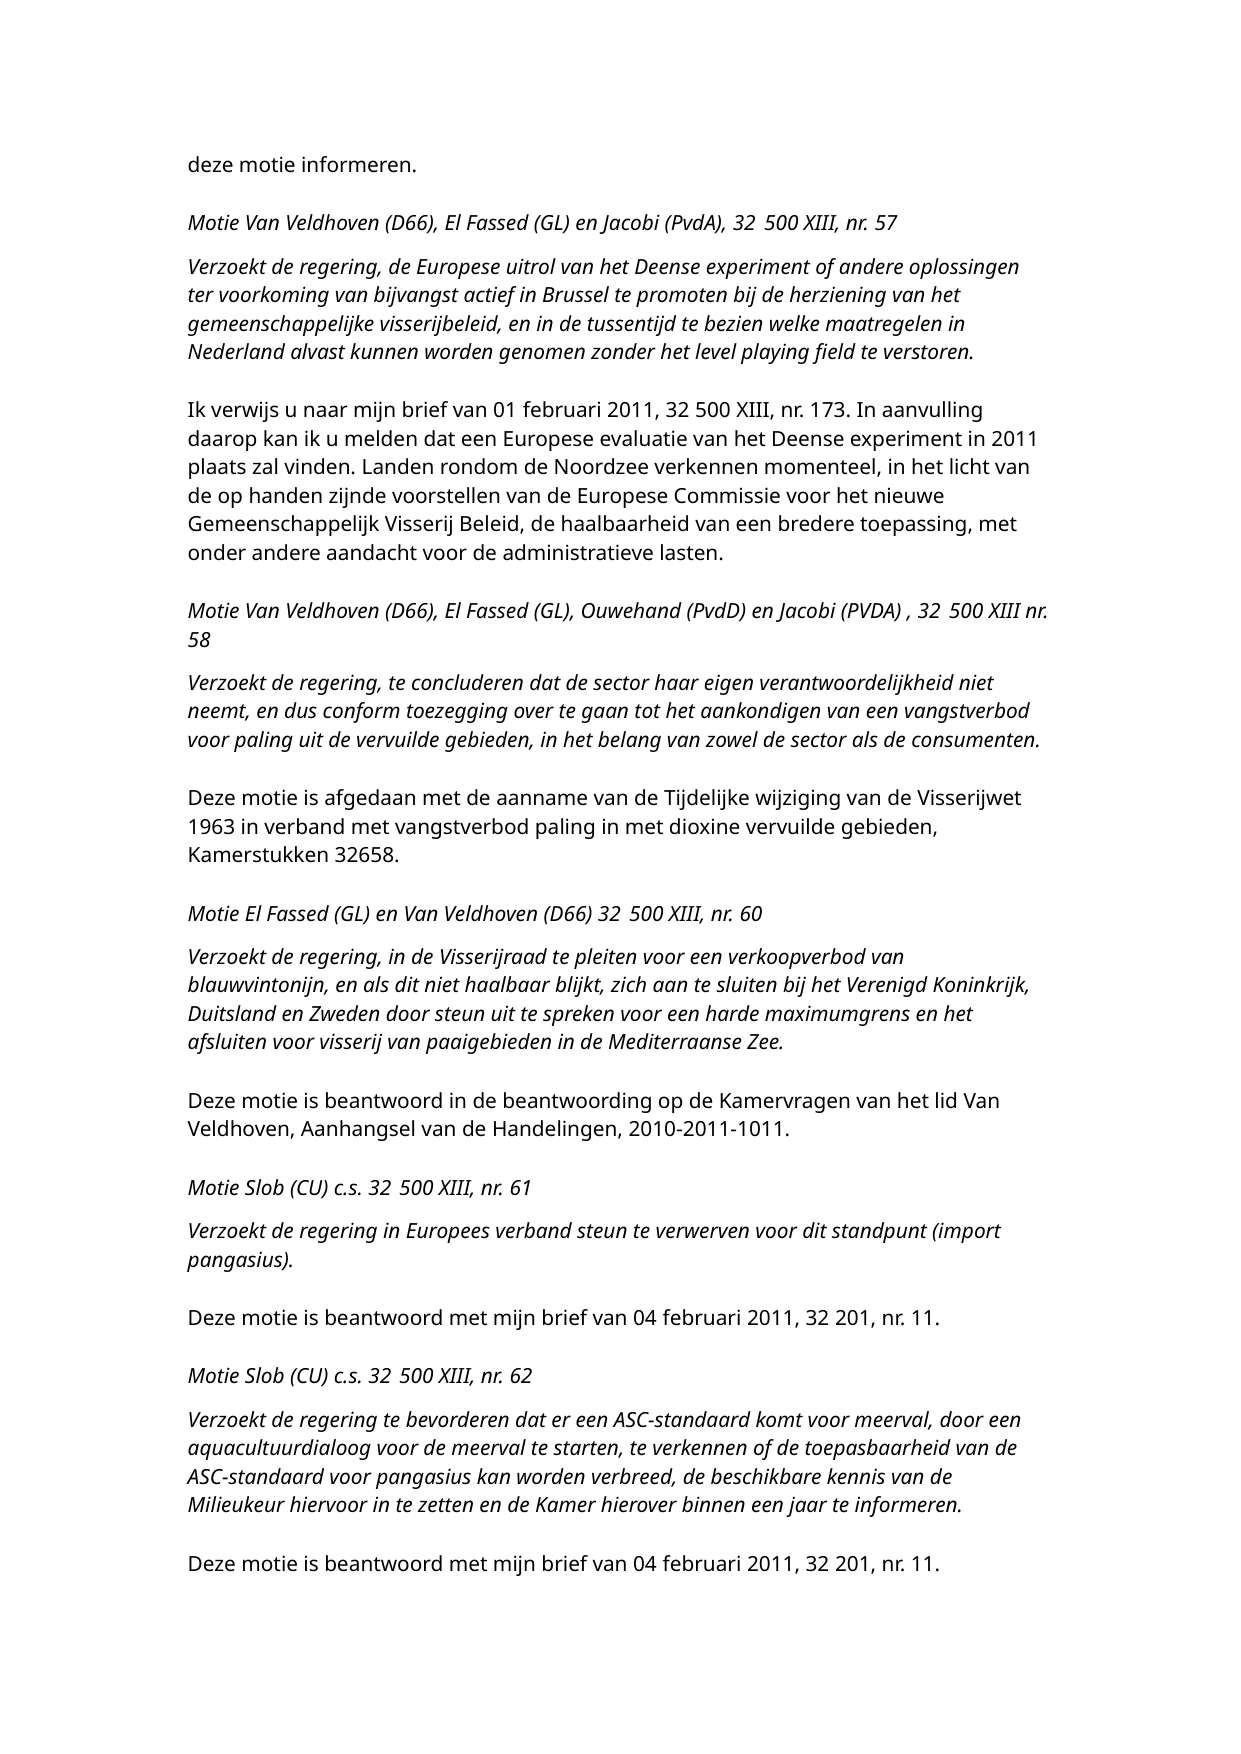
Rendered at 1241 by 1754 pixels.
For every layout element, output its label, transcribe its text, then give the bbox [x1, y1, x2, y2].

text Verzoekt de regering te bevorderen dat er een ASC-standaard komt voor meerval, door een aquacultuurdialoog voor de meerval te starten, te verkennen of de toepasbaarheid van de ASC-standaard voor pangasius kan worden verbreed, de beschikbare kennis van de Milieukeur hiervoor in te zetten en de Kamer hierover binnen een jaar te informeren. [187, 1405, 1053, 1519]
text deze motie informeren. [187, 150, 1053, 178]
text Motie Van Veldhoven (D66), El Fassed (GL) en Jacobi (PvdA), 32 500 XIII, nr. 57 [187, 208, 1053, 237]
text Motie Slob (CU) c.s. 32 500 XIII, nr. 61 [187, 1173, 1053, 1201]
text Verzoekt de regering, te concluderen dat de sector haar eigen verantwoordelijkheid niet neemt, en dus conform toezegging over te gaan tot het aankondigen van een vangstverbod voor paling uit de vervuilde gebieden, in het belang van zowel de sector als de consumenten. [187, 668, 1053, 753]
text Verzoekt de regering in Europees verband steun te verwerven voor dit standpunt (import pangasius). [187, 1216, 1053, 1273]
text Ik verwijs u naar mijn brief van 01 februari 2011, 32 500 XIII, nr. 173. In aanvulling daarop kan ik u melden dat een Europese evaluatie van het Deense experiment in 2011 plaats zal vinden. Landen rondom de Noordzee verkennen momenteel, in het licht van de op handen zijnde voorstellen van de Europese Commissie voor het nieuwe Gemeenschappelijk Visserij Beleid, de haalbaarheid van een bredere toepassing, met onder andere aandacht voor de administratieve lasten. [187, 396, 1053, 566]
text Motie Van Veldhoven (D66), El Fassed (GL), Ouwehand (PvdD) en Jacobi (PVDA) , 32 500 XIII nr. 58 [187, 596, 1053, 653]
text Verzoekt de regering, de Europese uitrol van het Deense experiment of andere oplossingen ter voorkoming van bijvangst actief in Brussel te promoten bij de herziening van het gemeenschappelijke visserijbeleid, en in de tussentijd te bezien welke maatregelen in Nederland alvast kunnen worden genomen zonder het level playing field te verstoren. [187, 252, 1053, 366]
text Deze motie is beantwoord met mijn brief van 04 februari 2011, 32 201, nr. 11. [187, 1303, 1053, 1332]
text Deze motie is beantwoord in de beantwoording op de Kamervragen van het lid Van Veldhoven, Aanhangsel van de Handelingen, 2010-2011-1011. [187, 1086, 1053, 1143]
text Verzoekt de regering, in de Visserijraad te pleiten voor een verkoopverbod van blauwvintonijn, en als dit niet haalbaar blijkt, zich aan te sluiten bij het Verenigd Koninkrijk, Duitsland en Zweden door steun uit te spreken voor een harde maximumgrens en het afsluiten voor visserij van paaigebieden in de Mediterraanse Zee. [187, 942, 1053, 1056]
text Motie El Fassed (GL) en Van Veldhoven (D66) 32 500 XIII, nr. 60 [187, 899, 1053, 927]
text Deze motie is beantwoord met mijn brief van 04 februari 2011, 32 201, nr. 11. [187, 1549, 1053, 1577]
text Deze motie is afgedaan met de aanname van de Tijdelijke wijziging van de Visserijwet 1963 in verband met vangstverbod paling in met dioxine vervuilde gebieden, Kamerstukken 32658. [187, 783, 1053, 869]
text Motie Slob (CU) c.s. 32 500 XIII, nr. 62 [187, 1362, 1053, 1390]
